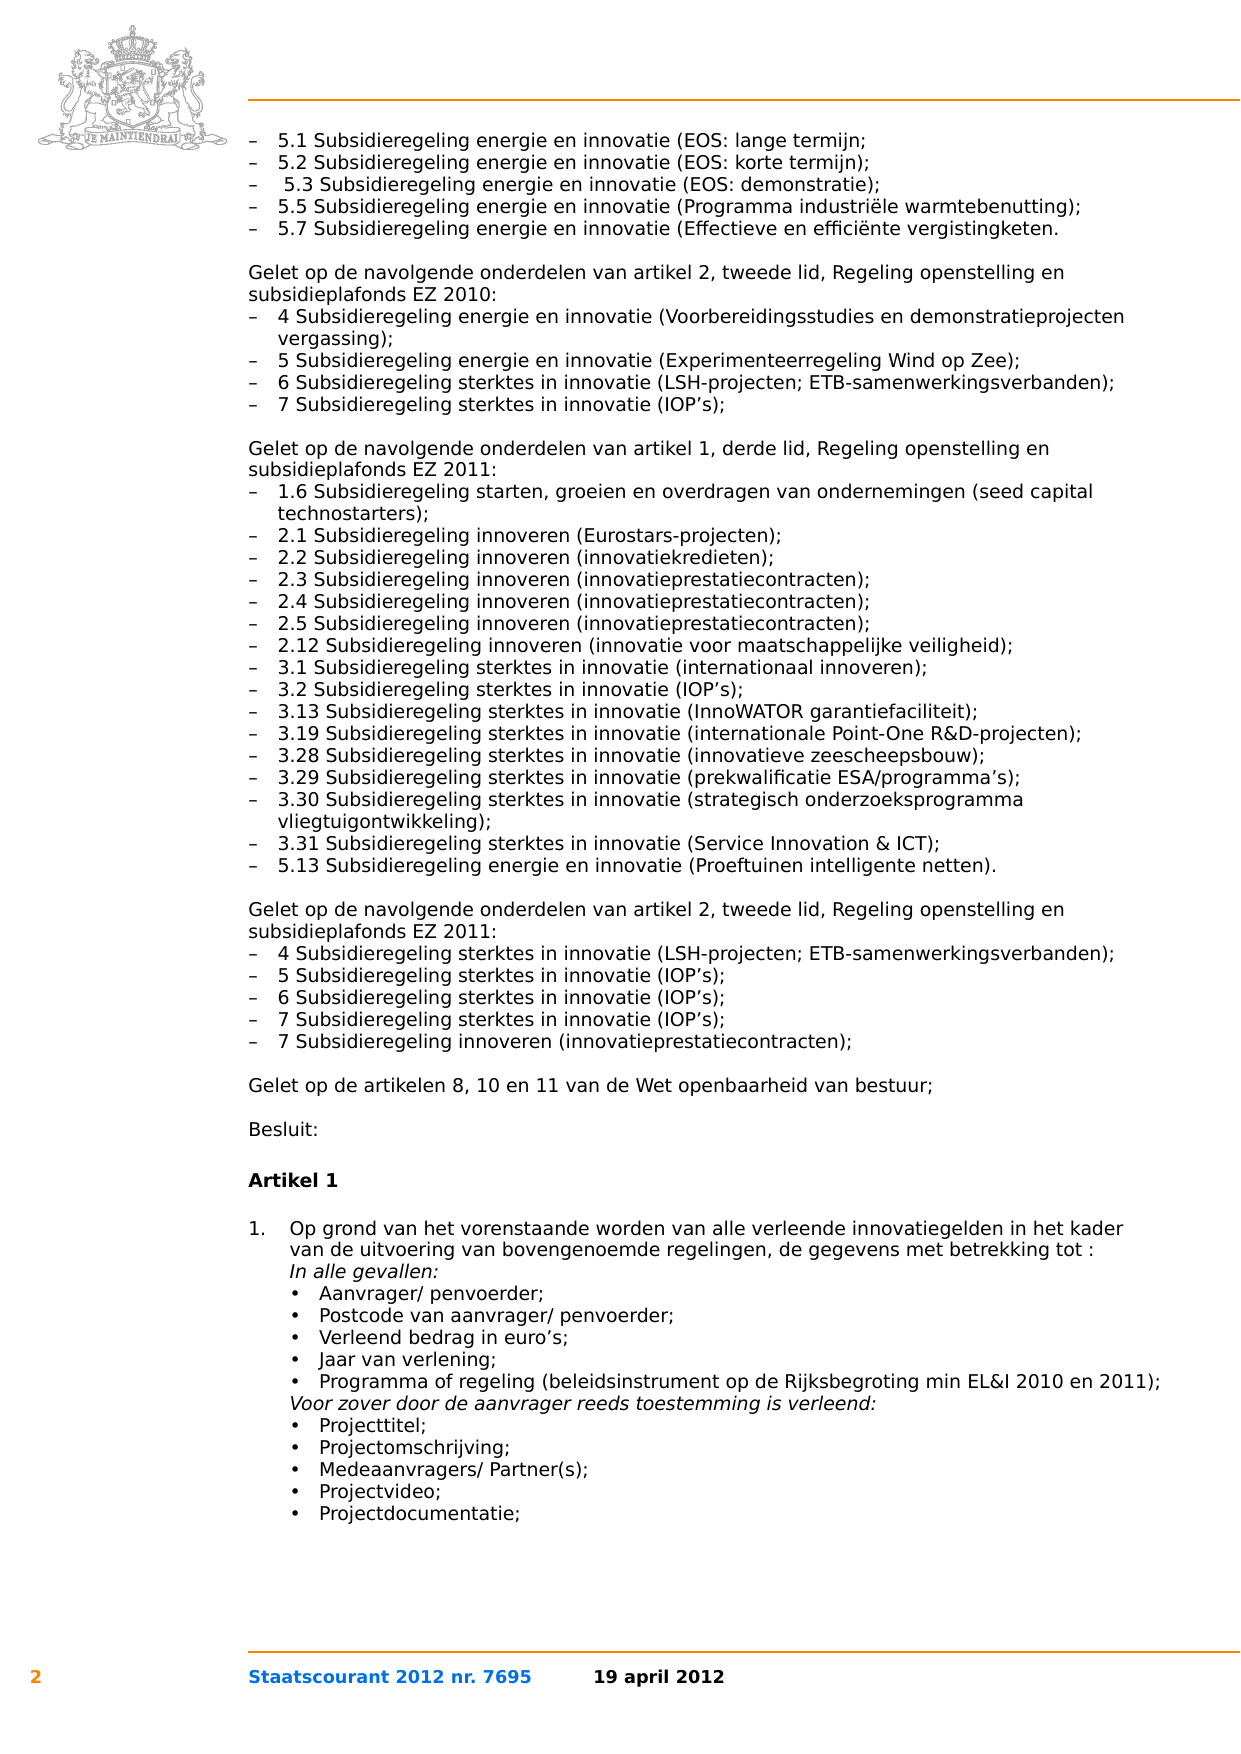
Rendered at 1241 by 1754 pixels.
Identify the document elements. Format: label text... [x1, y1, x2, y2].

text Gelet op de navolgende onderdelen van artikel 2, tweede lid, Regeling openstelling en subsidieplafonds EZ 2011: [248, 899, 1163, 943]
text – 4 Subsidieregeling energie en innovatie (Voorbereidingsstudies en demonstratieprojecten vergassing); [248, 306, 1163, 349]
text – 4 Subsidieregeling sterktes in innovatie (LSH-projecten; ETB-samenwerkingsverbanden); [248, 943, 1163, 965]
text Voor zover door de aanvrager reeds toestemming is verleend: [289, 1393, 1163, 1415]
text – 3.13 Subsidieregeling sterktes in innovatie (InnoWATOR garantiefaciliteit); [248, 701, 1163, 723]
text – 6 Subsidieregeling sterktes in innovatie (LSH-projecten; ETB-samenwerkingsverbanden); [248, 372, 1163, 393]
subtitle Artikel 1 [248, 1170, 1163, 1192]
text – 5.5 Subsidieregeling energie en innovatie (Programma industriële warmtebenutting); [248, 196, 1163, 218]
text Gelet op de artikelen 8, 10 en 11 van de Wet openbaarheid van bestuur; [248, 1074, 1163, 1097]
text – 6 Subsidieregeling sterktes in innovatie (IOP’s); [248, 987, 1163, 1009]
text – 2.2 Subsidieregeling innoveren (innovatiekredieten); [248, 547, 1163, 569]
text • Verleend bedrag in euro’s; [289, 1327, 1163, 1349]
text – 2.4 Subsidieregeling innoveren (innovatieprestatiecontracten); [248, 591, 1163, 613]
text • Projectomschrijving; [289, 1437, 1163, 1459]
text • Postcode van aanvrager/ penvoerder; [289, 1305, 1163, 1327]
text – 3.29 Subsidieregeling sterktes in innovatie (prekwalificatie ESA/programma’s); [248, 767, 1163, 789]
text – 2.12 Subsidieregeling innoveren (innovatie voor maatschappelijke veiligheid); [248, 635, 1163, 657]
text • Projectvideo; [289, 1481, 1163, 1503]
text – 5.3 Subsidieregeling energie en innovatie (EOS: demonstratie); [248, 174, 1163, 196]
text In alle gevallen: [289, 1261, 1163, 1283]
text – 2.3 Subsidieregeling innoveren (innovatieprestatiecontracten); [248, 569, 1163, 591]
text – 5.7 Subsidieregeling energie en innovatie (Effectieve en efficiënte vergistingketen. [248, 218, 1163, 240]
text • Medeaanvragers/ Partner(s); [289, 1459, 1163, 1481]
text – 3.30 Subsidieregeling sterktes in innovatie (strategisch onderzoeksprogramma vliegtuigontwikkeling); [248, 789, 1163, 833]
text – 2.5 Subsidieregeling innoveren (innovatieprestatiecontracten); [248, 613, 1163, 635]
text – 3.1 Subsidieregeling sterktes in innovatie (internationaal innoveren); [248, 657, 1163, 679]
text Gelet op de navolgende onderdelen van artikel 1, derde lid, Regeling openstelling en subsidieplafonds EZ 2011: [248, 437, 1163, 481]
text Gelet op de navolgende onderdelen van artikel 2, tweede lid, Regeling openstelling en subsidieplafonds EZ 2010: [248, 262, 1163, 306]
text – 7 Subsidieregeling sterktes in innovatie (IOP’s); [248, 393, 1163, 416]
text – 5 Subsidieregeling sterktes in innovatie (IOP’s); [248, 965, 1163, 987]
text – 7 Subsidieregeling sterktes in innovatie (IOP’s); [248, 1009, 1163, 1031]
text Besluit: [248, 1118, 1163, 1140]
text • Jaar van verlening; [289, 1349, 1163, 1371]
picture [38, 25, 227, 150]
text – 3.19 Subsidieregeling sterktes in innovatie (internationale Point-One R&D-projecten); [248, 723, 1163, 745]
text • Projectdocumentatie; [289, 1503, 1163, 1525]
text – 1.6 Subsidieregeling starten, groeien en overdragen van ondernemingen (seed capital technostarters); [248, 481, 1163, 525]
text – 3.31 Subsidieregeling sterktes in innovatie (Service Innovation & ICT); [248, 833, 1163, 855]
text – 5.2 Subsidieregeling energie en innovatie (EOS: korte termijn); [248, 152, 1163, 174]
text – 5.1 Subsidieregeling energie en innovatie (EOS: lange termijn; [248, 130, 1163, 152]
text • Programma of regeling (beleidsinstrument op de Rijksbegroting min EL&I 2010 en 2011); [289, 1371, 1163, 1393]
text – 5.13 Subsidieregeling energie en innovatie (Proeftuinen intelligente netten). [248, 855, 1163, 877]
text – 3.2 Subsidieregeling sterktes in innovatie (IOP’s); [248, 679, 1163, 701]
text • Projecttitel; [289, 1415, 1163, 1437]
text – 7 Subsidieregeling innoveren (innovatieprestatiecontracten); [248, 1031, 1163, 1053]
text – 3.28 Subsidieregeling sterktes in innovatie (innovatieve zeescheepsbouw); [248, 745, 1163, 767]
text – 2.1 Subsidieregeling innoveren (Eurostars-projecten); [248, 525, 1163, 547]
text • Aanvrager/ penvoerder; [289, 1283, 1163, 1305]
text – 5 Subsidieregeling energie en innovatie (Experimenteerregeling Wind op Zee); [248, 349, 1163, 372]
text 1. Op grond van het vorenstaande worden van alle verleende innovatiegelden in het kader van de uitvoering van bovengenoemde regelingen, de gegevens met betrekking tot : [248, 1217, 1163, 1261]
